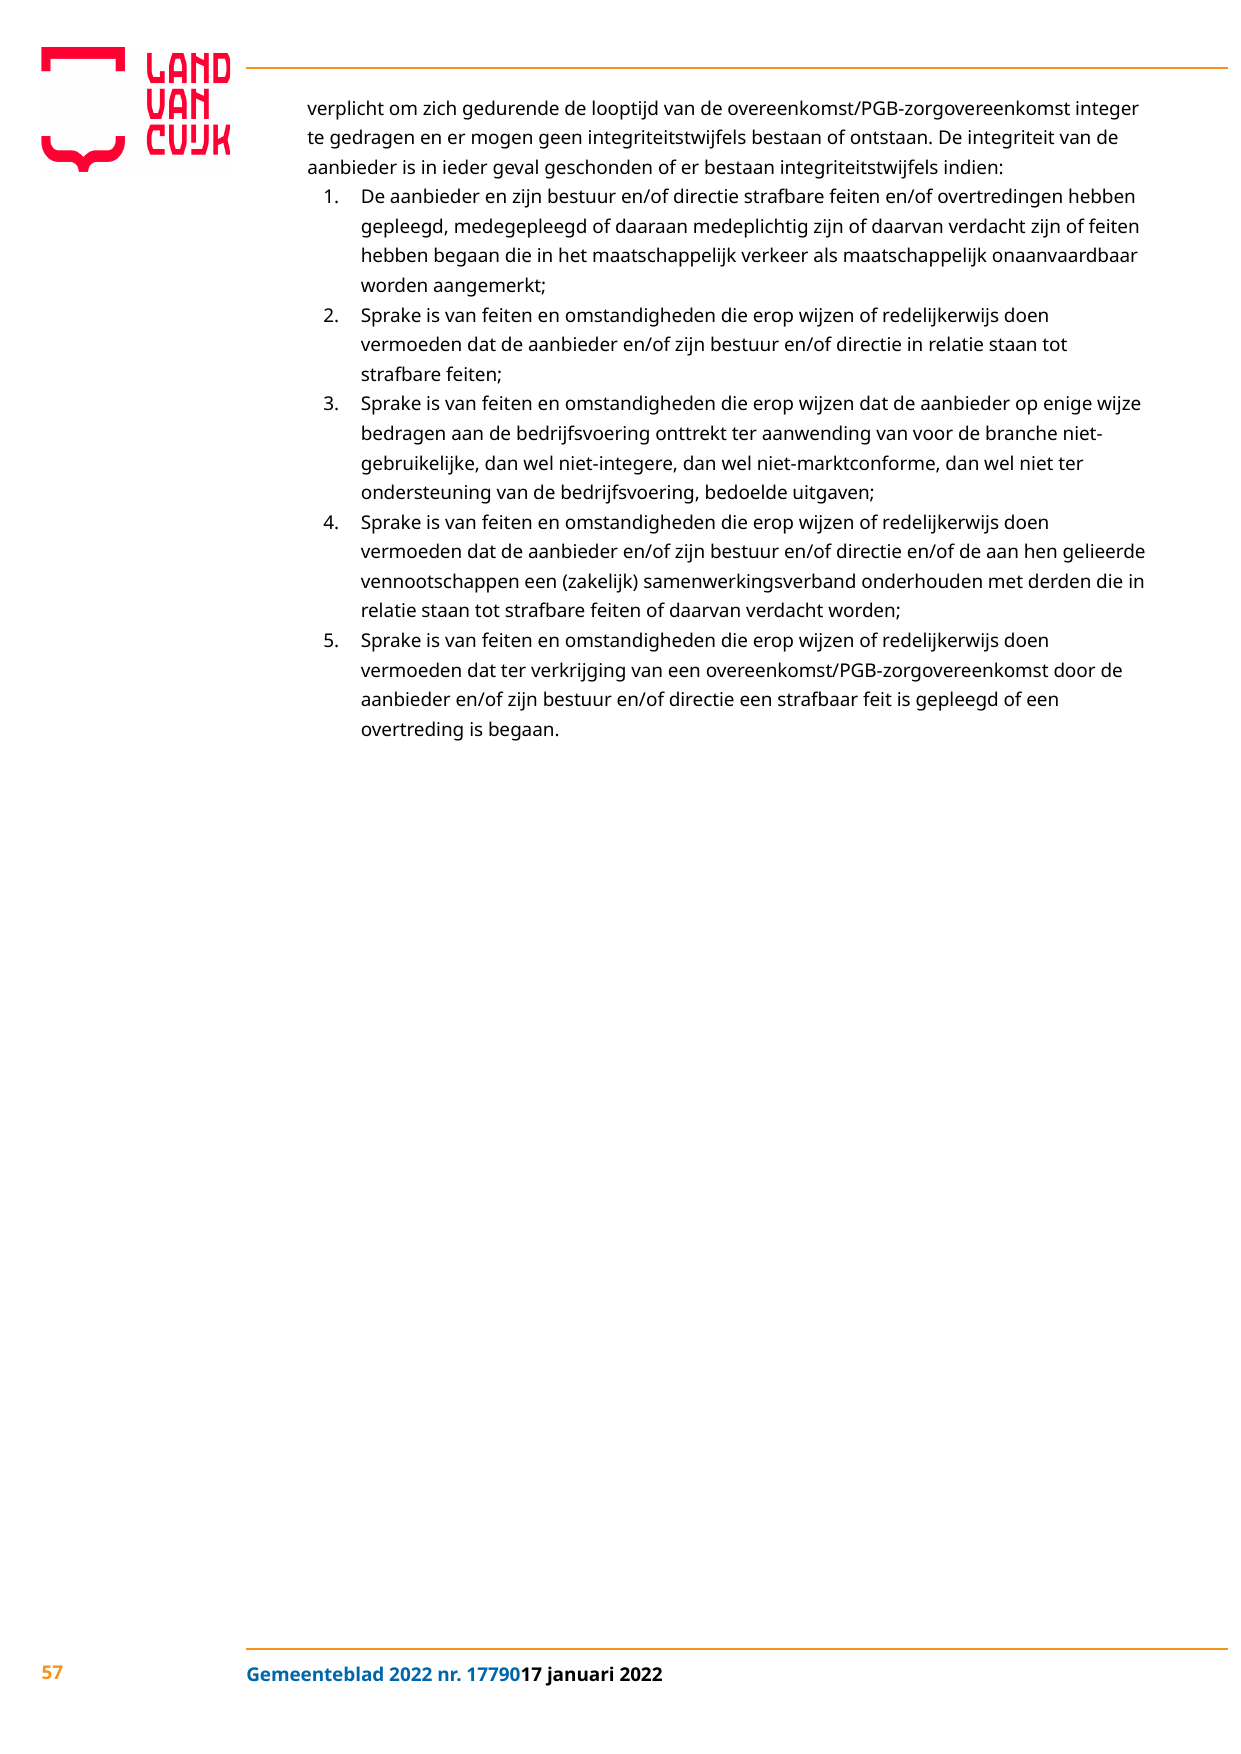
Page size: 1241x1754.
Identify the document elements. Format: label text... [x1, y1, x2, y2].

list Sprake is van feiten en omstandigheden die erop wijzen of redelijkerwijs doen vermoeden dat de aanbieder en/of zijn bestuur en/of directie in relatie staan tot strafbare feiten; [323, 302, 1152, 387]
list Sprake is van feiten en omstandigheden die erop wijzen of redelijkerwijs doen vermoeden dat ter verkrijging van een overeenkomst/PGB-zorgovereenkomst door de aanbieder en/of zijn bestuur en/of directie een strafbaar feit is gepleegd of een overtreding is begaan. [323, 627, 1152, 742]
list De aanbieder en zijn bestuur en/of directie strafbare feiten en/of overtredingen hebben gepleegd, medegepleegd of daaraan medeplichtig zijn of daarvan verdacht zijn of feiten hebben begaan die in het maatschappelijk verkeer als maatschappelijk onaanvaardbaar worden aangemerkt; [323, 183, 1152, 298]
list Sprake is van feiten en omstandigheden die erop wijzen dat de aanbieder op enige wijze bedragen aan de bedrijfsvoering onttrekt ter aanwending van voor de branche niet-gebruikelijke, dan wel niet-integere, dan wel niet-marktconforme, dan wel niet ter ondersteuning van de bedrijfsvoering, bedoelde uitgaven; [323, 391, 1152, 505]
picture [41, 47, 231, 172]
list verplicht om zich gedurende de looptijd van de overeenkomst/PGB-zorgovereenkomst integer te gedragen en er mogen geen integriteitstwijfels bestaan of ontstaan. De integriteit van de aanbieder is in ieder geval geschonden of er bestaan integriteitstwijfels indien: [248, 95, 1152, 180]
list Sprake is van feiten en omstandigheden die erop wijzen of redelijkerwijs doen vermoeden dat de aanbieder en/of zijn bestuur en/of directie en/of de aan hen gelieerde vennootschappen een (zakelijk) samenwerkingsverband onderhouden met derden die in relatie staan tot strafbare feiten of daarvan verdacht worden; [323, 509, 1152, 623]
